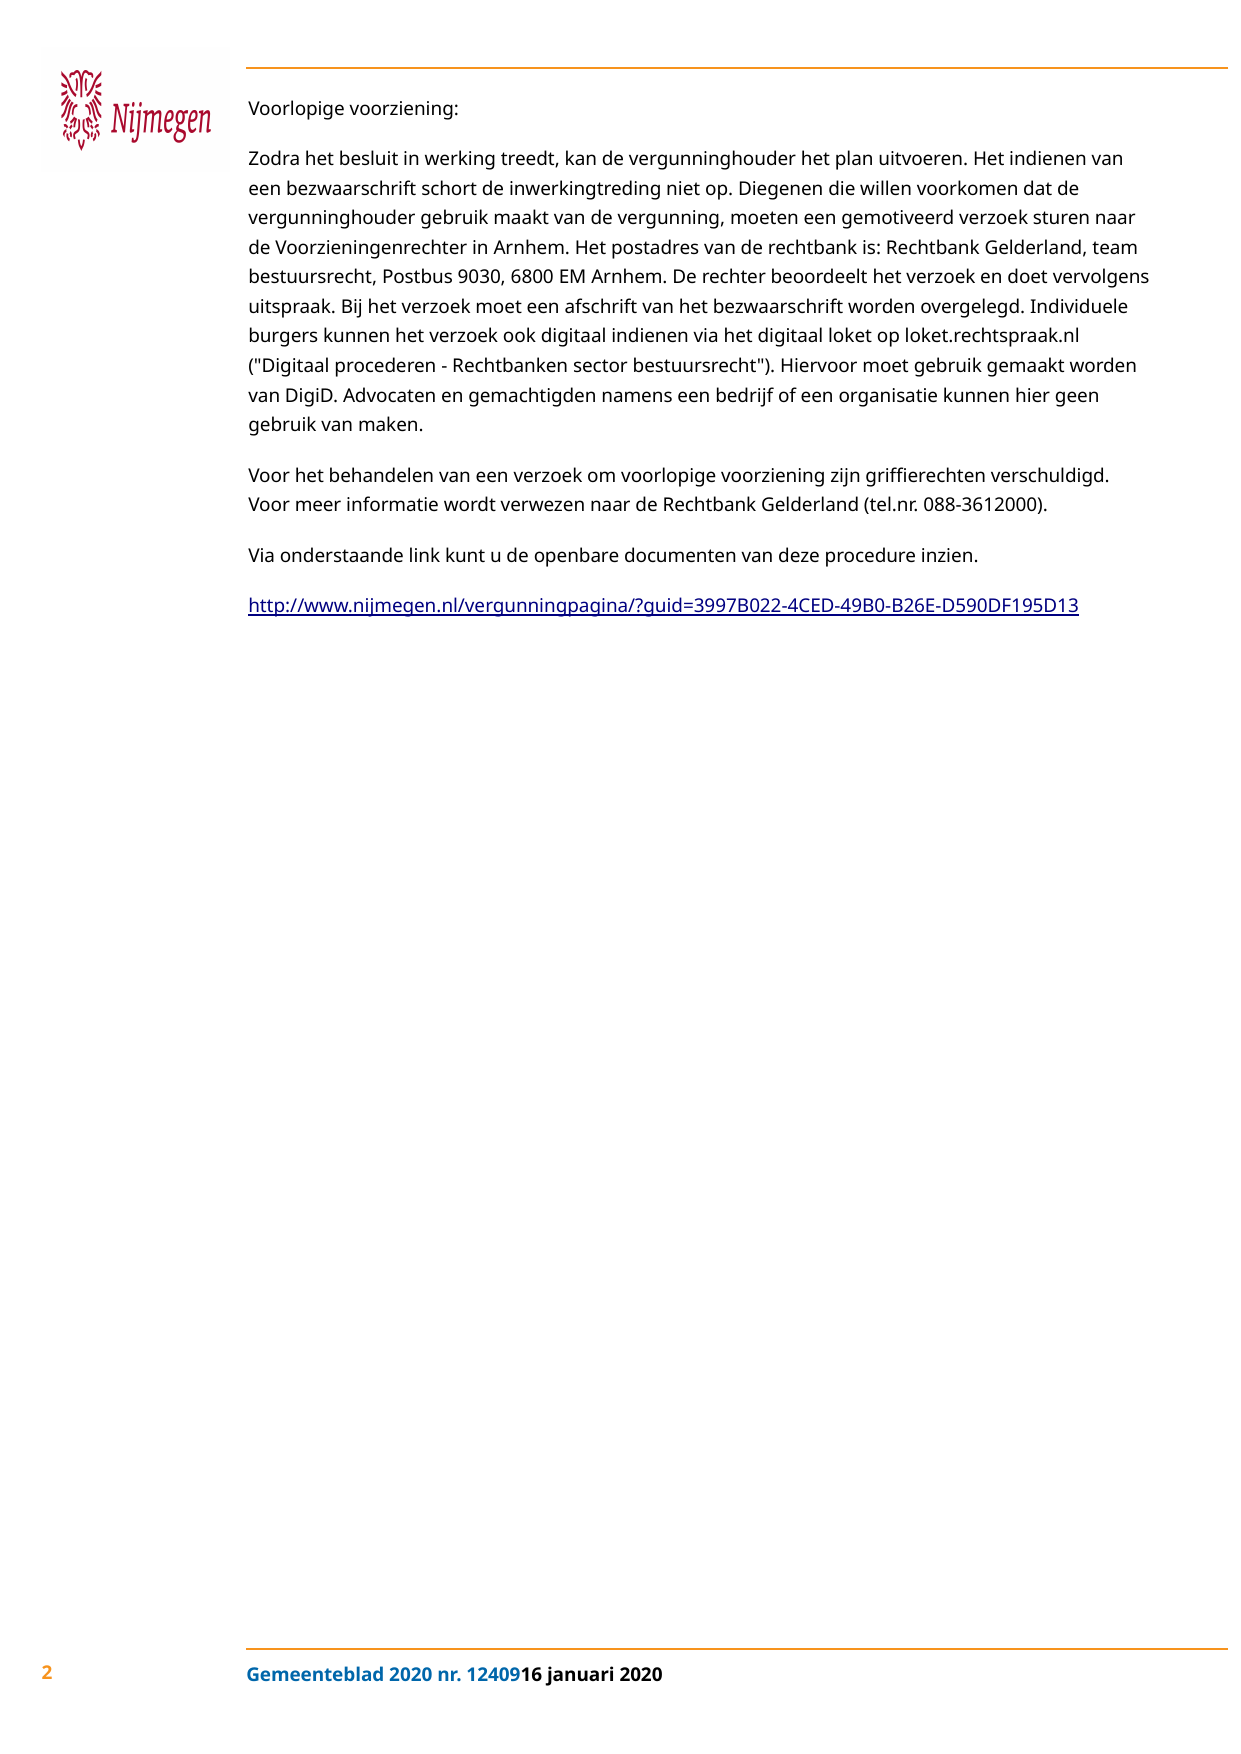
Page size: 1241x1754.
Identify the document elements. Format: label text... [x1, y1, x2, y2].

text Voor het behandelen van een verzoek om voorlopige voorziening zijn griffierechten verschuldigd. Voor meer informatie wordt verwezen naar de Rechtbank Gelderland (tel.nr. 088-3612000). [248, 462, 1152, 517]
text http://www.nijmegen.nl/vergunningpagina/?guid=3997B022-4CED-49B0-B26E-D590DF195D13 [248, 592, 1152, 618]
text Voorlopige voorziening: [248, 95, 1152, 121]
picture [41, 47, 231, 172]
text Via onderstaande link kunt u de openbare documenten van deze procedure inzien. [248, 542, 1152, 568]
text Zodra het besluit in werking treedt, kan de vergunninghouder het plan uitvoeren. Het indienen van een bezwaarschrift schort de inwerkingtreding niet op. Diegenen die willen voorkomen dat de vergunninghouder gebruik maakt van de vergunning, moeten een gemotiveerd verzoek sturen naar de Voorzieningenrechter in Arnhem. Het postadres van de rechtbank is: Rechtbank Gelderland, team bestuursrecht, Postbus 9030, 6800 EM Arnhem. De rechter beoordeelt het verzoek en doet vervolgens uitspraak. Bij het verzoek moet een afschrift van het bezwaarschrift worden overgelegd. Individuele burgers kunnen het verzoek ook digitaal indienen via het digitaal loket op loket.rechtspraak.nl ("Digitaal procederen - Rechtbanken sector bestuursrecht"). Hiervoor moet gebruik gemaakt worden van DigiD. Advocaten en gemachtigden namens een bedrijf of een organisatie kunnen hier geen gebruik van maken. [248, 145, 1152, 437]
